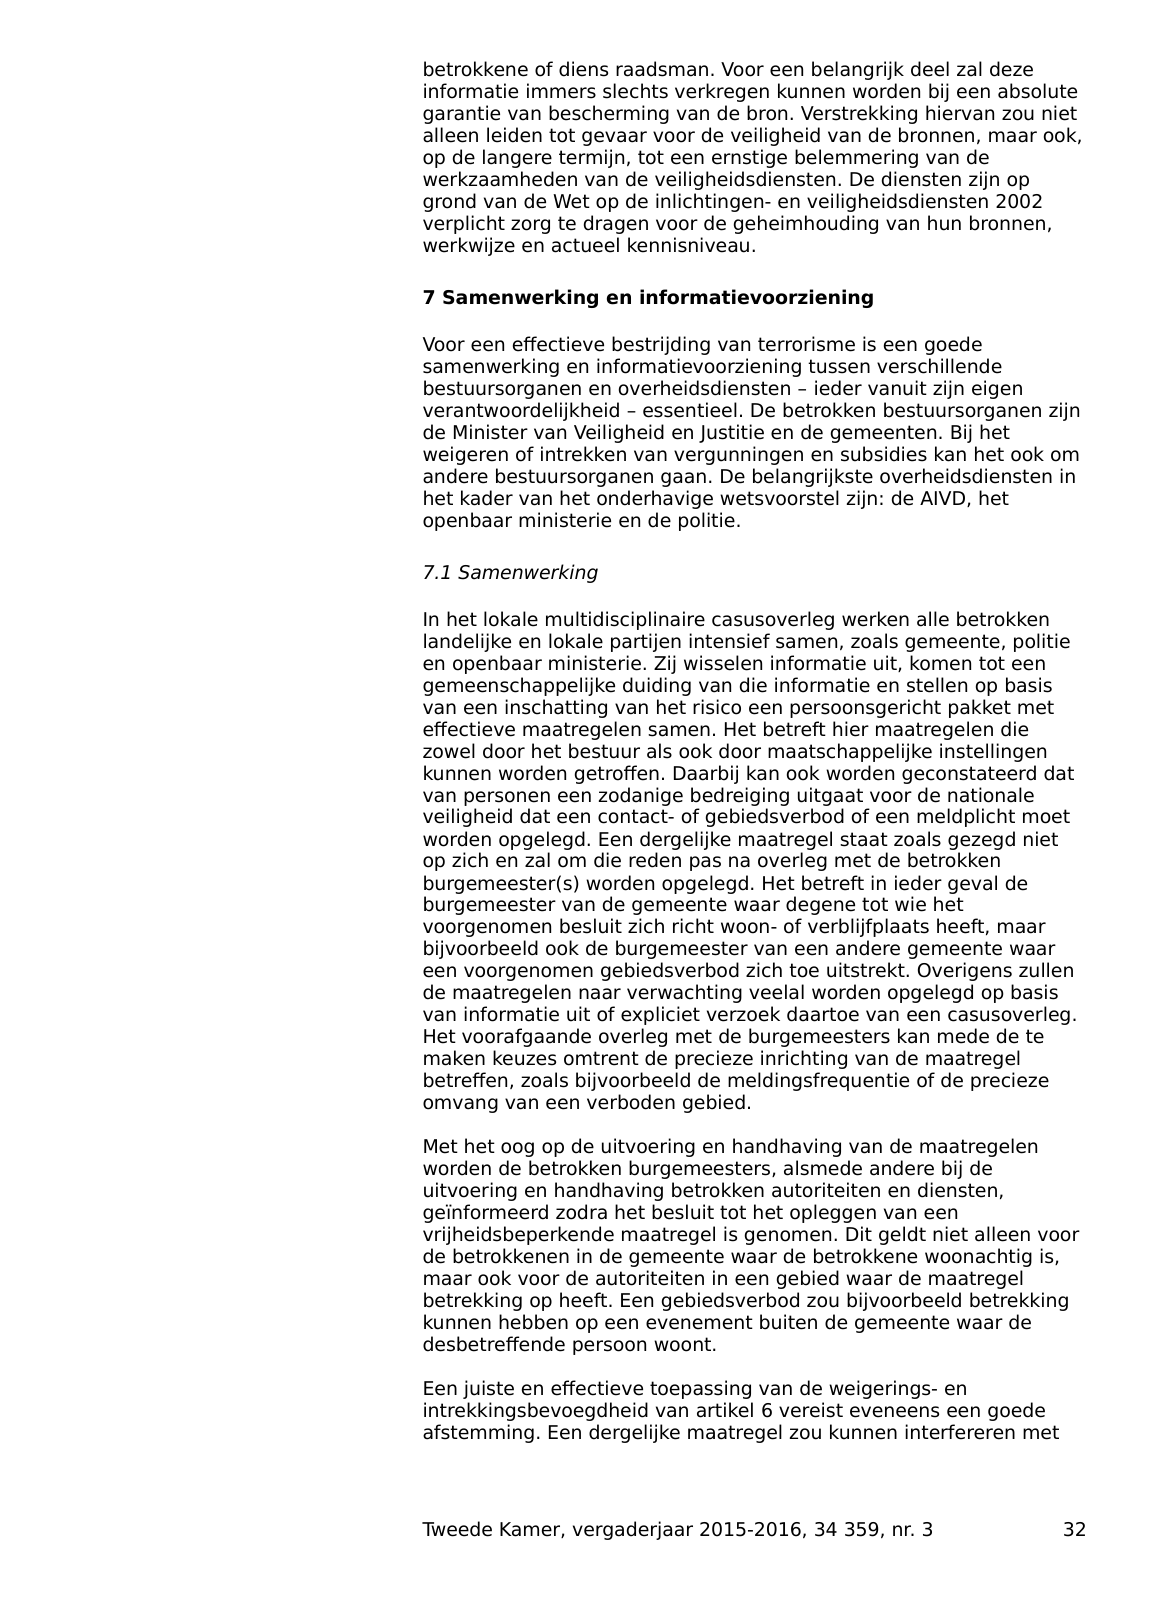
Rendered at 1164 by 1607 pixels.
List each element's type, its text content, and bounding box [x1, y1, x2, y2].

subtitle 7.1 Samenwerking [422, 562, 1087, 584]
text Voor een effectieve bestrijding van terrorisme is een goede samenwerking en informatievoorziening tussen verschillende bestuursorganen en overheidsdiensten – ieder vanuit zijn eigen verantwoordelijkheid – essentieel. De betrokken bestuursorganen zijn de Minister van Veiligheid en Justitie en de gemeenten. Bij het weigeren of intrekken van vergunningen en subsidies kan het ook om andere bestuursorganen gaan. De belangrijkste overheidsdiensten in het kader van het onderhavige wetsvoorstel zijn: de AIVD, het openbaar ministerie en de politie. [422, 334, 1087, 532]
subtitle 7 Samenwerking en informatievoorziening [422, 287, 1087, 309]
text Met het oog op de uitvoering en handhaving van de maatregelen worden de betrokken burgemeesters, alsmede andere bij de uitvoering en handhaving betrokken autoriteiten en diensten, geïnformeerd zodra het besluit tot het opleggen van een vrijheidsbeperkende maatregel is genomen. Dit geldt niet alleen voor de betrokkenen in de gemeente waar de betrokkene woonachtig is, maar ook voor de autoriteiten in een gebied waar de maatregel betrekking op heeft. Een gebiedsverbod zou bijvoorbeeld betrekking kunnen hebben op een evenement buiten de gemeente waar de desbetreffende persoon woont. [422, 1136, 1087, 1356]
text In het lokale multidisciplinaire casusoverleg werken alle betrokken landelijke en lokale partijen intensief samen, zoals gemeente, politie en openbaar ministerie. Zij wisselen informatie uit, komen tot een gemeenschappelijke duiding van die informatie en stellen op basis van een inschatting van het risico een persoonsgericht pakket met effectieve maatregelen samen. Het betreft hier maatregelen die zowel door het bestuur als ook door maatschappelijke instellingen kunnen worden getroffen. Daarbij kan ook worden geconstateerd dat van personen een zodanige bedreiging uitgaat voor de nationale veiligheid dat een contact- of gebiedsverbod of een meldplicht moet worden opgelegd. Een dergelijke maatregel staat zoals gezegd niet op zich en zal om die reden pas na overleg met de betrokken burgemeester(s) worden opgelegd. Het betreft in ieder geval de burgemeester van de gemeente waar degene tot wie het voorgenomen besluit zich richt woon- of verblijfplaats heeft, maar bijvoorbeeld ook de burgemeester van een andere gemeente waar een voorgenomen gebiedsverbod zich toe uitstrekt. Overigens zullen de maatregelen naar verwachting veelal worden opgelegd op basis van informatie uit of expliciet verzoek daartoe van een casusoverleg. Het voorafgaande overleg met de burgemeesters kan mede de te maken keuzes omtrent de precieze inrichting van de maatregel betreffen, zoals bijvoorbeeld de meldingsfrequentie of de precieze omvang van een verboden gebied. [422, 609, 1087, 1114]
text betrokkene of diens raadsman. Voor een belangrijk deel zal deze informatie immers slechts verkregen kunnen worden bij een absolute garantie van bescherming van de bron. Verstrekking hiervan zou niet alleen leiden tot gevaar voor de veiligheid van de bronnen, maar ook, op de langere termijn, tot een ernstige belemmering van de werkzaamheden van de veiligheidsdiensten. De diensten zijn op grond van de Wet op de inlichtingen- en veiligheidsdiensten 2002 verplicht zorg te dragen voor de geheimhouding van hun bronnen, werkwijze en actueel kennisniveau. [422, 59, 1087, 257]
text Een juiste en effectieve toepassing van de weigerings- en intrekkingsbevoegdheid van artikel 6 vereist eveneens een goede afstemming. Een dergelijke maatregel zou kunnen interfereren met [422, 1378, 1087, 1444]
